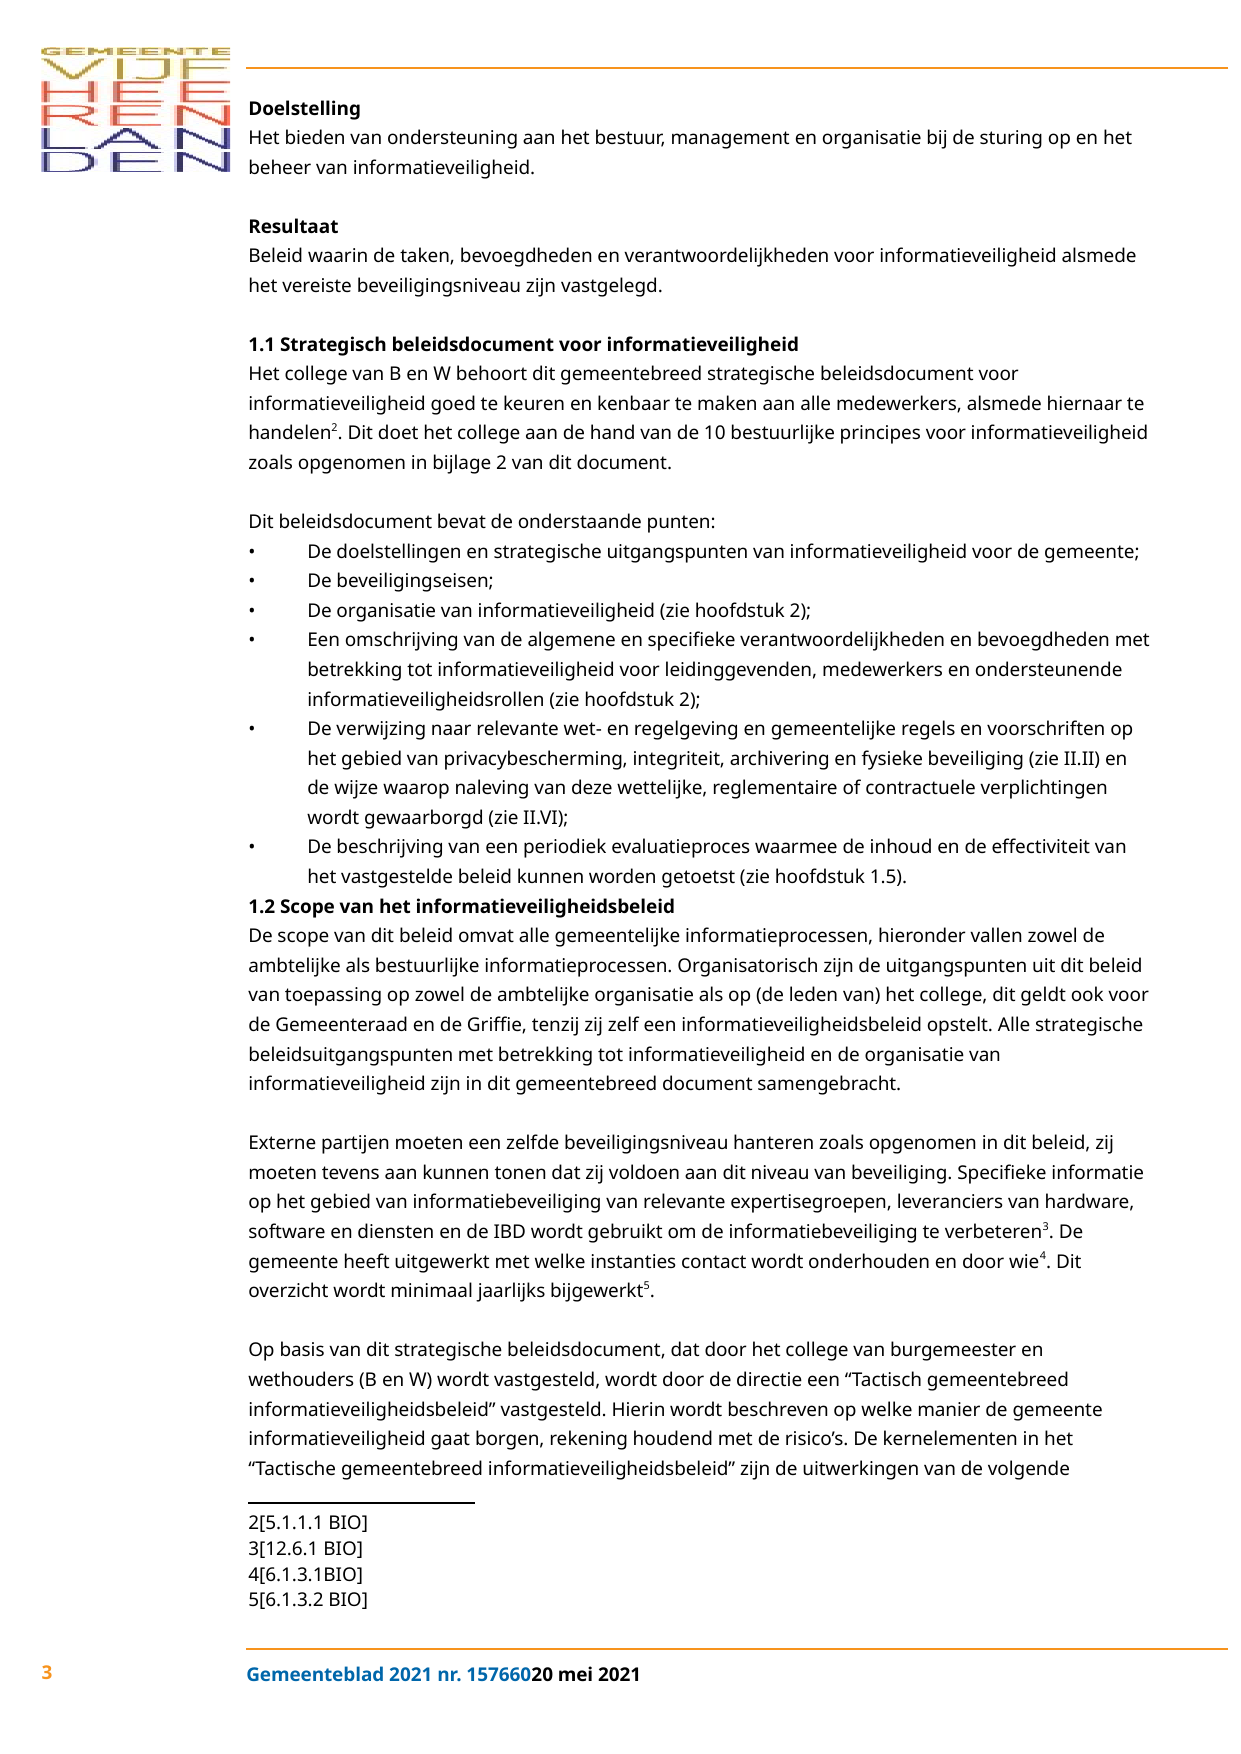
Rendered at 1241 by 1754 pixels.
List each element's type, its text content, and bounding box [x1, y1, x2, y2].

list Een omschrijving van de algemene en specifieke verantwoordelijkheden en bevoegdheden met betrekking tot informatieveiligheid voor leidinggevenden, medewerkers en ondersteunende informatieveiligheidsrollen (zie hoofdstuk 2); [248, 627, 1152, 712]
text [6.1.3.1BIO] [248, 1561, 1152, 1586]
text [12.6.1 BIO] [248, 1535, 1152, 1561]
text Op basis van dit strategische beleidsdocument, dat door het college van burgemeester en wethouders (B en W) wordt vastgesteld, wordt door de directie een “Tactisch gemeentebreed informatieveiligheidsbeleid” vastgesteld. Hierin wordt beschreven op welke manier de gemeente informatieveiligheid gaat borgen, rekening houdend met de risico’s. De kernelementen in het “Tactische gemeentebreed informatieveiligheidsbeleid” zijn de uitwerkingen van de volgende [248, 1337, 1152, 1481]
text 1.2 Scope van het informatieveiligheidsbeleid [248, 893, 1152, 919]
text Dit beleidsdocument bevat de onderstaande punten: [248, 508, 1152, 534]
list De organisatie van informatieveiligheid (zie hoofdstuk 2); [248, 597, 1152, 623]
list De beveiligingseisen; [248, 567, 1152, 593]
text De scope van dit beleid omvat alle gemeentelijke informatieprocessen, hieronder vallen zowel de ambtelijke als bestuurlijke informatieprocessen. Organisatorisch zijn de uitgangspunten uit dit beleid van toepassing op zowel de ambtelijke organisatie als op (de leden van) het college, dit geldt ook voor de Gemeenteraad en de Griffie, tenzij zij zelf een informatieveiligheidsbeleid opstelt. Alle strategische beleidsuitgangspunten met betrekking tot informatieveiligheid en de organisatie van informatieveiligheid zijn in dit gemeentebreed document samengebracht. [248, 922, 1152, 1096]
picture [41, 47, 231, 172]
list De verwijzing naar relevante wet- en regelgeving en gemeentelijke regels en voorschriften op het gebied van privacybescherming, integriteit, archivering en fysieke beveiliging (zie II.II) en de wijze waarop naleving van deze wettelijke, reglementaire of contractuele verplichtingen wordt gewaarborgd (zie II.VI); [248, 715, 1152, 830]
text Externe partijen moeten een zelfde beveiligingsniveau hanteren zoals opgenomen in dit beleid, zij moeten tevens aan kunnen tonen dat zij voldoen aan dit niveau van beveiliging. Specifieke informatie op het gebied van informatiebeveiliging van relevante expertisegroepen, leveranciers van hardware, software en diensten en de IBD wordt gebruikt om de informatiebeveiliging te verbeteren. De gemeente heeft uitgewerkt met welke instanties contact wordt onderhouden en door wie. Dit overzicht wordt minimaal jaarlijks bijgewerkt. [248, 1129, 1152, 1303]
text [5.1.1.1 BIO] [248, 1509, 1152, 1535]
text Het college van B en W behoort dit gemeentebreed strategische beleidsdocument voor informatieveiligheid goed te keuren en kenbaar te maken aan alle medewerkers, alsmede hiernaar te handelen. Dit doet het college aan de hand van de 10 bestuurlijke principes voor informatieveiligheid zoals opgenomen in bijlage 2 van dit document. [248, 360, 1152, 475]
text 1.1 Strategisch beleidsdocument voor informatieveiligheid [248, 331, 1152, 357]
list De doelstellingen en strategische uitgangspunten van informatieveiligheid voor de gemeente; [248, 538, 1152, 564]
table_header Doelstelling Het bieden van ondersteuning aan het bestuur, management en organisatie bij de sturing op en het beheer van informatieveiligheid. Resultaat Beleid waarin de taken, bevoegdheden en verantwoordelijkheden voor informatieveiligheid alsmede het vereiste beveiligingsniveau zijn vastgelegd. [248, 95, 1152, 298]
list De beschrijving van een periodiek evaluatieproces waarmee de inhoud en de effectiviteit van het vastgestelde beleid kunnen worden getoetst (zie hoofdstuk 1.5). [248, 834, 1152, 889]
text [6.1.3.2 BIO] [248, 1586, 1152, 1612]
